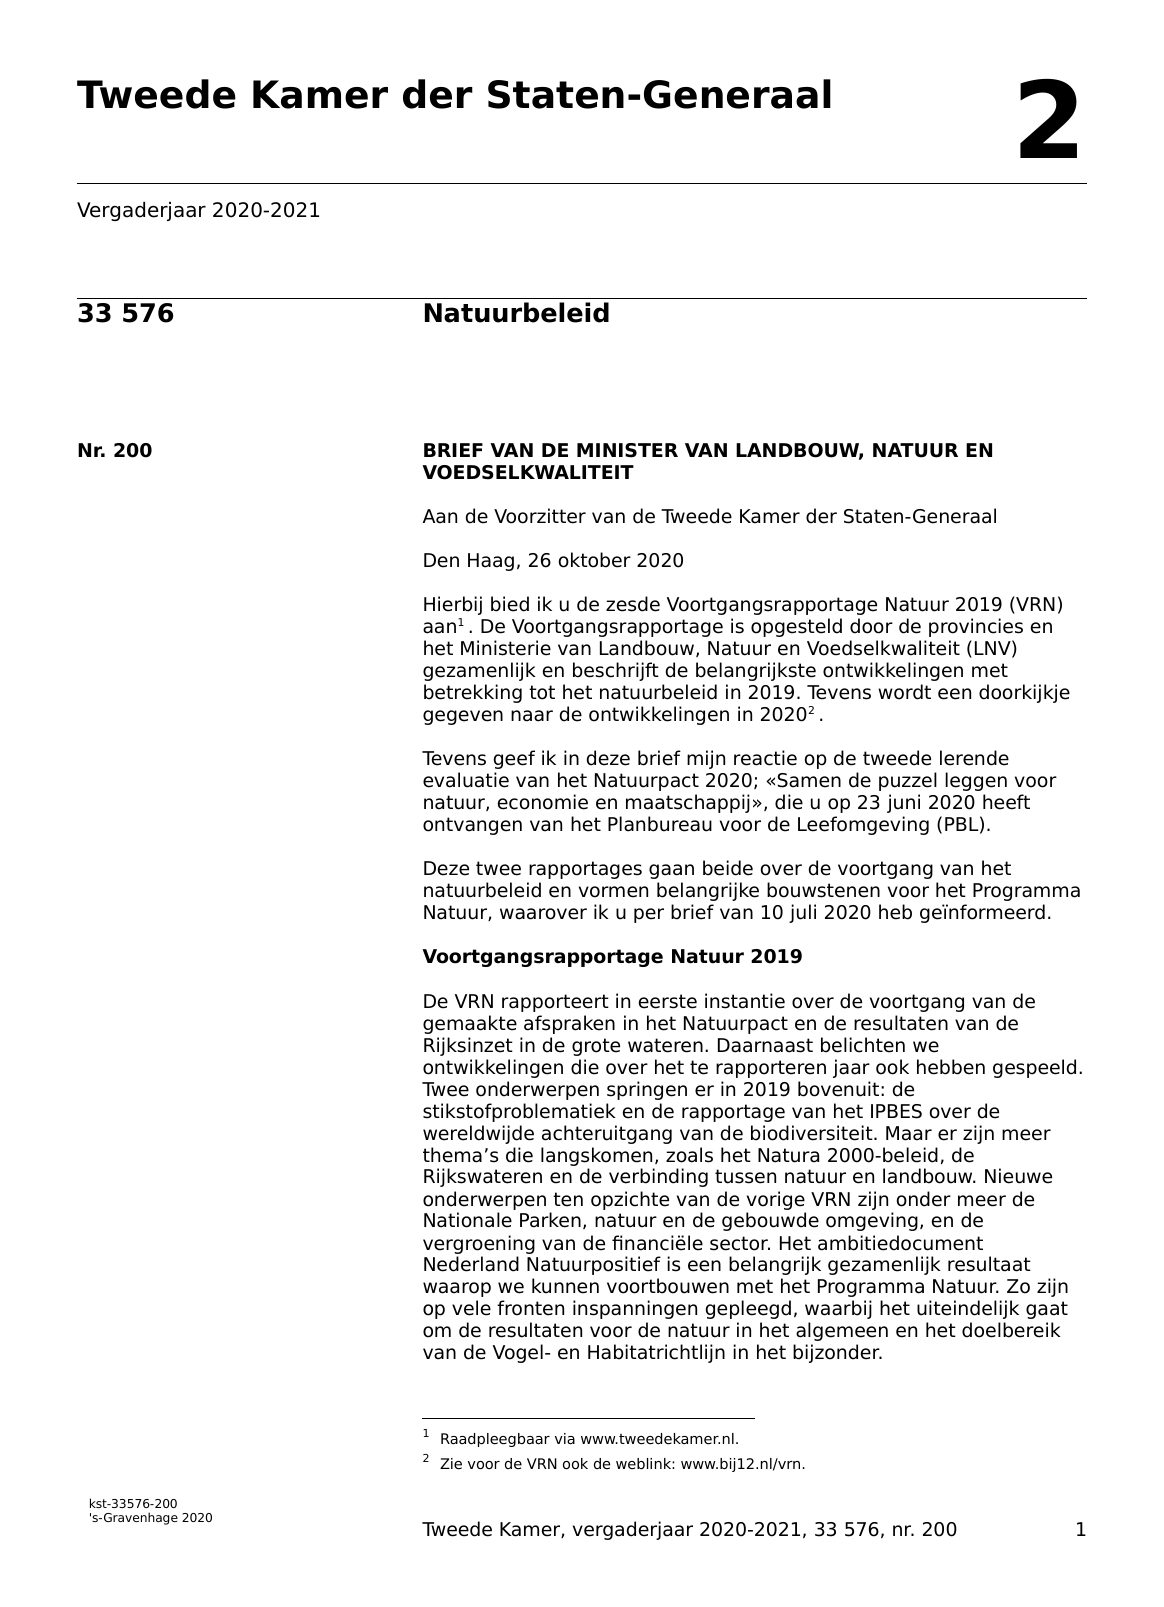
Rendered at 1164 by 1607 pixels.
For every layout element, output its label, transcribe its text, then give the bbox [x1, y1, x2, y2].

text De VRN rapporteert in eerste instantie over de voortgang van de gemaakte afspraken in het Natuurpact en de resultaten van de Rijksinzet in de grote wateren. Daarnaast belichten we ontwikkelingen die over het te rapporteren jaar ook hebben gespeeld. Twee onderwerpen springen er in 2019 bovenuit: de stikstofproblematiek en de rapportage van het IPBES over de wereldwijde achteruitgang van de biodiversiteit. Maar er zijn meer thema’s die langskomen, zoals het Natura 2000-beleid, de Rijkswateren en de verbinding tussen natuur en landbouw. Nieuwe onderwerpen ten opzichte van de vorige VRN zijn onder meer de Nationale Parken, natuur en de gebouwde omgeving, en de vergroening van de financiële sector. Het ambitiedocument Nederland Natuurpositief is een belangrijk gezamenlijk resultaat waarop we kunnen voortbouwen met het Programma Natuur. Zo zijn op vele fronten inspanningen gepleegd, waarbij het uiteindelijk gaat om de resultaten voor de natuur in het algemeen en het doelbereik van de Vogel- en Habitatrichtlijn in het bijzonder. [422, 991, 1087, 1364]
text Deze twee rapportages gaan beide over de voortgang van het natuurbeleid en vormen belangrijke bouwstenen voor het Programma Natuur, waarover ik u per brief van 10 juli 2020 heb geïnformeerd. [422, 858, 1087, 924]
text 's-Gravenhage 2020 [88, 1511, 323, 1525]
subtitle 33 576 Natuurbeleid [77, 299, 1087, 329]
text Aan de Voorzitter van de Tweede Kamer der Staten-Generaal [422, 506, 1087, 528]
text Tevens geef ik in deze brief mijn reactie op de tweede lerende evaluatie van het Natuurpact 2020; «Samen de puzzel leggen voor natuur, economie en maatschappij», die u op 23 juni 2020 heeft ontvangen van het Planbureau voor de Leefomgeving (PBL). [422, 748, 1087, 836]
subtitle Nr. 200 BRIEF VAN DE MINISTER VAN LANDBOUW, NATUUR EN VOEDSELKWALITEIT [77, 440, 1087, 484]
table_header Tweede Kamer der Staten-Generaal [77, 59, 886, 183]
text Raadpleegbaar via www.tweedekamer.nl. [422, 1427, 1087, 1449]
subtitle Voortgangsrapportage Natuur 2019 [422, 946, 1087, 968]
table_header 2 [886, 59, 1087, 183]
table_cell Vergaderjaar 2020-2021 [77, 184, 1087, 298]
text Hierbij bied ik u de zesde Voortgangsrapportage Natuur 2019 (VRN) aan. De Voortgangsrapportage is opgesteld door de provincies en het Ministerie van Landbouw, Natuur en Voedselkwaliteit (LNV) gezamenlijk en beschrijft de belangrijkste ontwikkelingen met betrekking tot het natuurbeleid in 2019. Tevens wordt een doorkijkje gegeven naar de ontwikkelingen in 2020. [422, 594, 1087, 726]
text Den Haag, 26 oktober 2020 [422, 550, 1087, 572]
text kst-33576-200 [88, 1497, 323, 1511]
text Zie voor de VRN ook de weblink: www.bij12.nl/vrn. [422, 1452, 1087, 1474]
